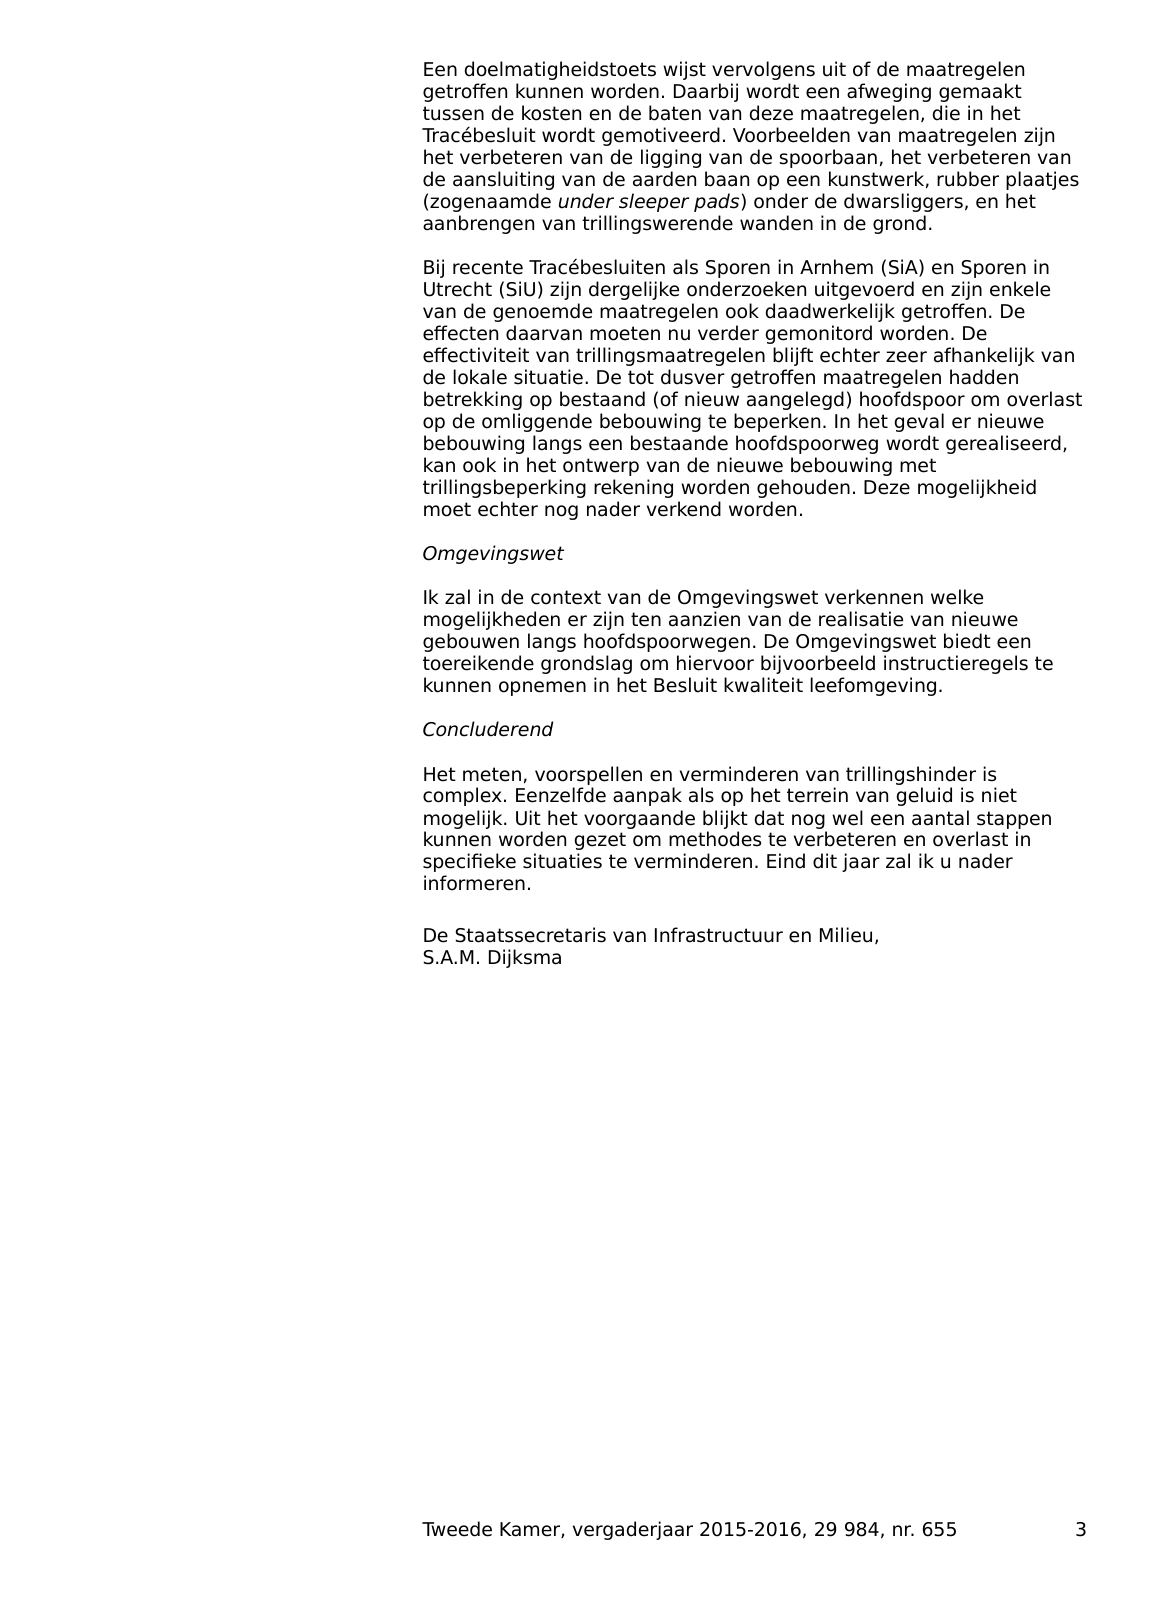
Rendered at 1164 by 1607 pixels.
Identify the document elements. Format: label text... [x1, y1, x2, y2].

subtitle Concluderend [422, 719, 1087, 741]
text Het meten, voorspellen en verminderen van trillingshinder is complex. Eenzelfde aanpak als op het terrein van geluid is niet mogelijk. Uit het voorgaande blijkt dat nog wel een aantal stappen kunnen worden gezet om methodes te verbeteren en overlast in specifieke situaties te verminderen. Eind dit jaar zal ik u nader informeren. [422, 763, 1087, 895]
text Een doelmatigheidstoets wijst vervolgens uit of de maatregelen getroffen kunnen worden. Daarbij wordt een afweging gemaakt tussen de kosten en de baten van deze maatregelen, die in het Tracébesluit wordt gemotiveerd. Voorbeelden van maatregelen zijn het verbeteren van de ligging van de spoorbaan, het verbeteren van de aansluiting van de aarden baan op een kunstwerk, rubber plaatjes (zogenaamde under sleeper pads) onder de dwarsliggers, en het aanbrengen van trillingswerende wanden in de grond. [422, 59, 1087, 235]
subtitle Omgevingswet [422, 543, 1087, 565]
text De Staatssecretaris van Infrastructuur en Milieu, S.A.M. Dijksma [422, 925, 1087, 969]
text Ik zal in de context van de Omgevingswet verkennen welke mogelijkheden er zijn ten aanzien van de realisatie van nieuwe gebouwen langs hoofdspoorwegen. De Omgevingswet biedt een toereikende grondslag om hiervoor bijvoorbeeld instructieregels te kunnen opnemen in het Besluit kwaliteit leefomgeving. [422, 587, 1087, 697]
text Bij recente Tracébesluiten als Sporen in Arnhem (SiA) en Sporen in Utrecht (SiU) zijn dergelijke onderzoeken uitgevoerd en zijn enkele van de genoemde maatregelen ook daadwerkelijk getroffen. De effecten daarvan moeten nu verder gemonitord worden. De effectiviteit van trillingsmaatregelen blijft echter zeer afhankelijk van de lokale situatie. De tot dusver getroffen maatregelen hadden betrekking op bestaand (of nieuw aangelegd) hoofdspoor om overlast op de omliggende bebouwing te beperken. In het geval er nieuwe bebouwing langs een bestaande hoofdspoorweg wordt gerealiseerd, kan ook in het ontwerp van de nieuwe bebouwing met trillingsbeperking rekening worden gehouden. Deze mogelijkheid moet echter nog nader verkend worden. [422, 257, 1087, 521]
